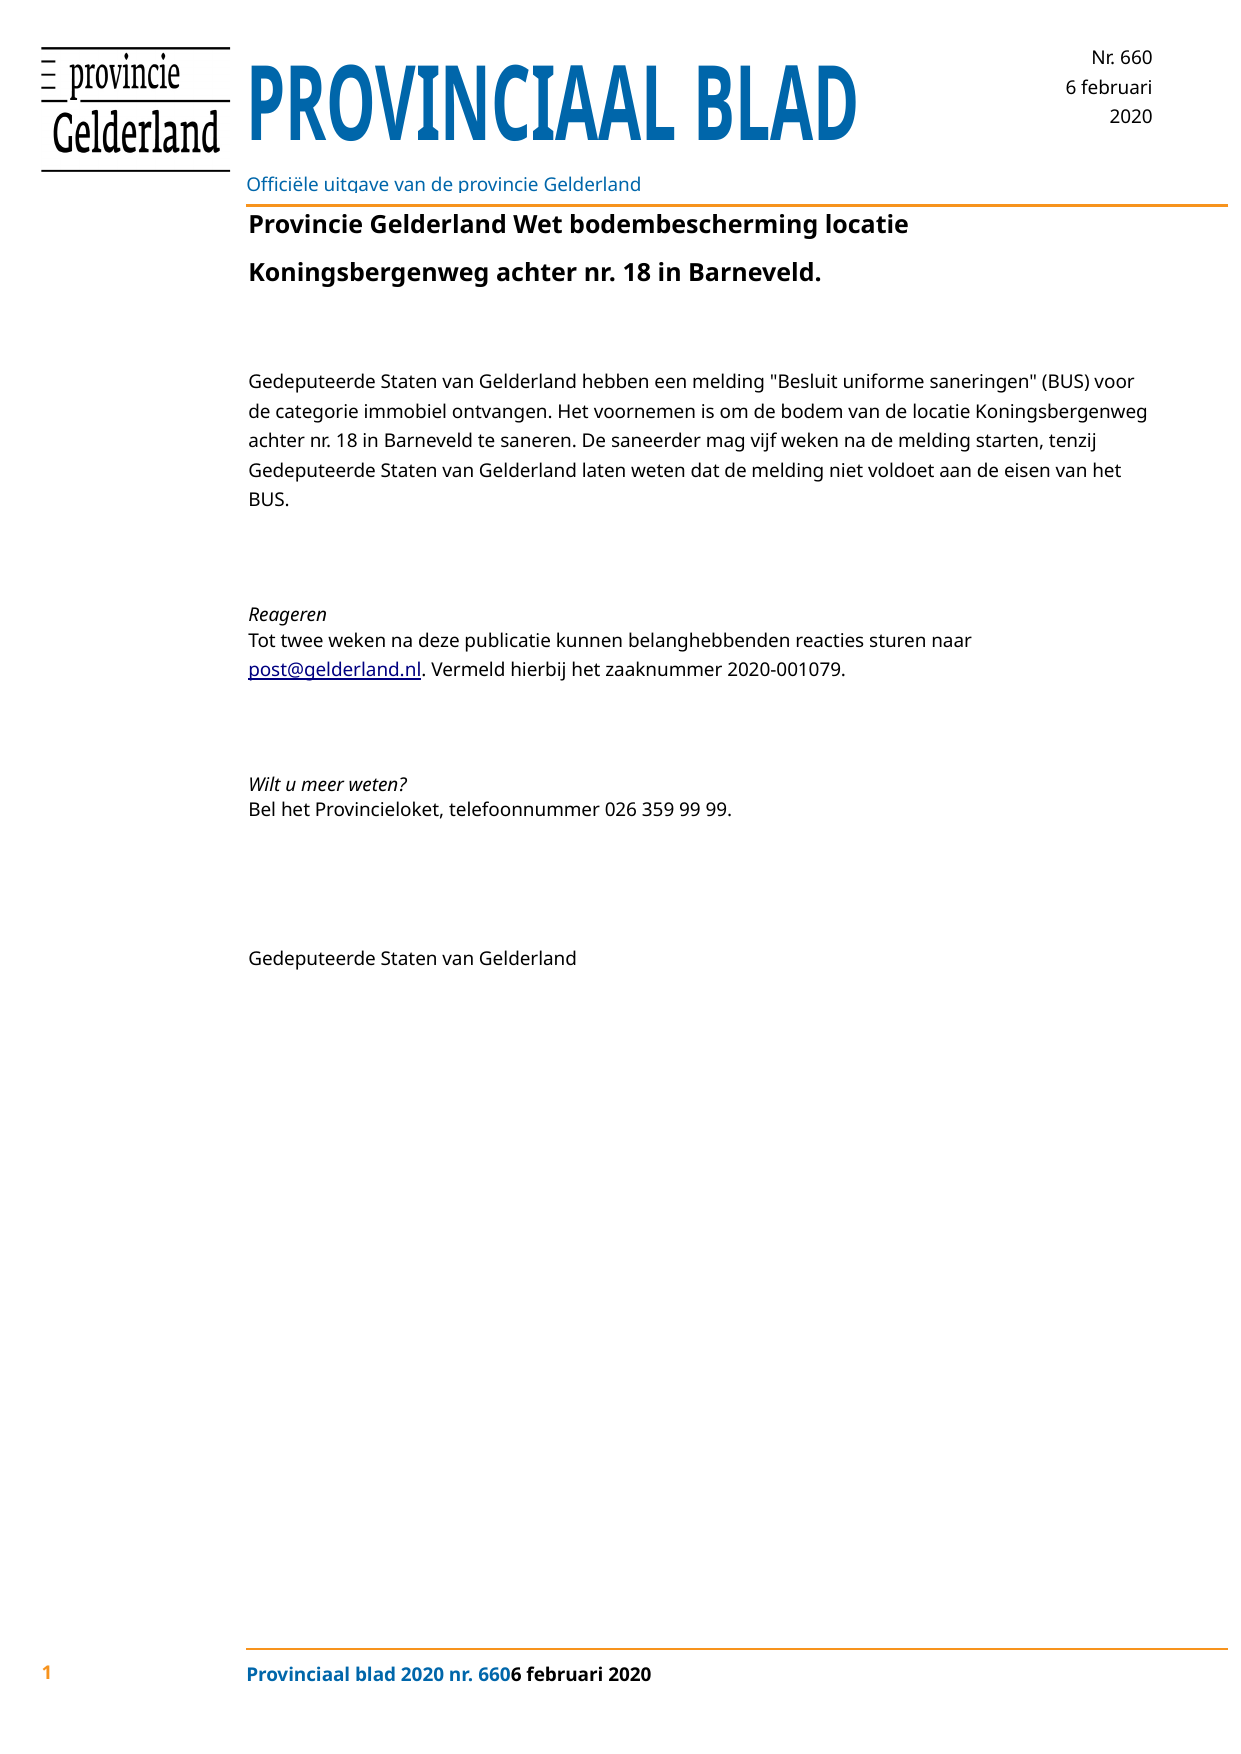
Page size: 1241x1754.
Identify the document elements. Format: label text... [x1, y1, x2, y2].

text Bel het Provincieloket, telefoonnummer 026 359 99 99. [248, 796, 1152, 822]
text Provincie Gelderland Wet bodembescherming locatie Koningsbergenweg achter nr. 18 in Barneveld. [248, 207, 1152, 288]
text Wilt u meer weten? [248, 771, 1152, 796]
text Gedeputeerde Staten van Gelderland hebben een melding "Besluit uniforme saneringen" (BUS) voor de categorie immobiel ontvangen. Het voornemen is om de bodem van de locatie Koningsbergenweg achter nr. 18 in Barneveld te saneren. De saneerder mag vijf weken na de melding starten, tenzij Gedeputeerde Staten van Gelderland laten weten dat de melding niet voldoet aan de eisen van het BUS. [248, 368, 1152, 512]
text Gedeputeerde Staten van Gelderland [248, 945, 1152, 971]
text Reageren [248, 601, 1152, 627]
picture [41, 47, 231, 172]
text Tot twee weken na deze publicatie kunnen belanghebbenden reacties sturen naar post@gelderland.nl. Vermeld hierbij het zaaknummer 2020-001079. [248, 627, 1152, 682]
